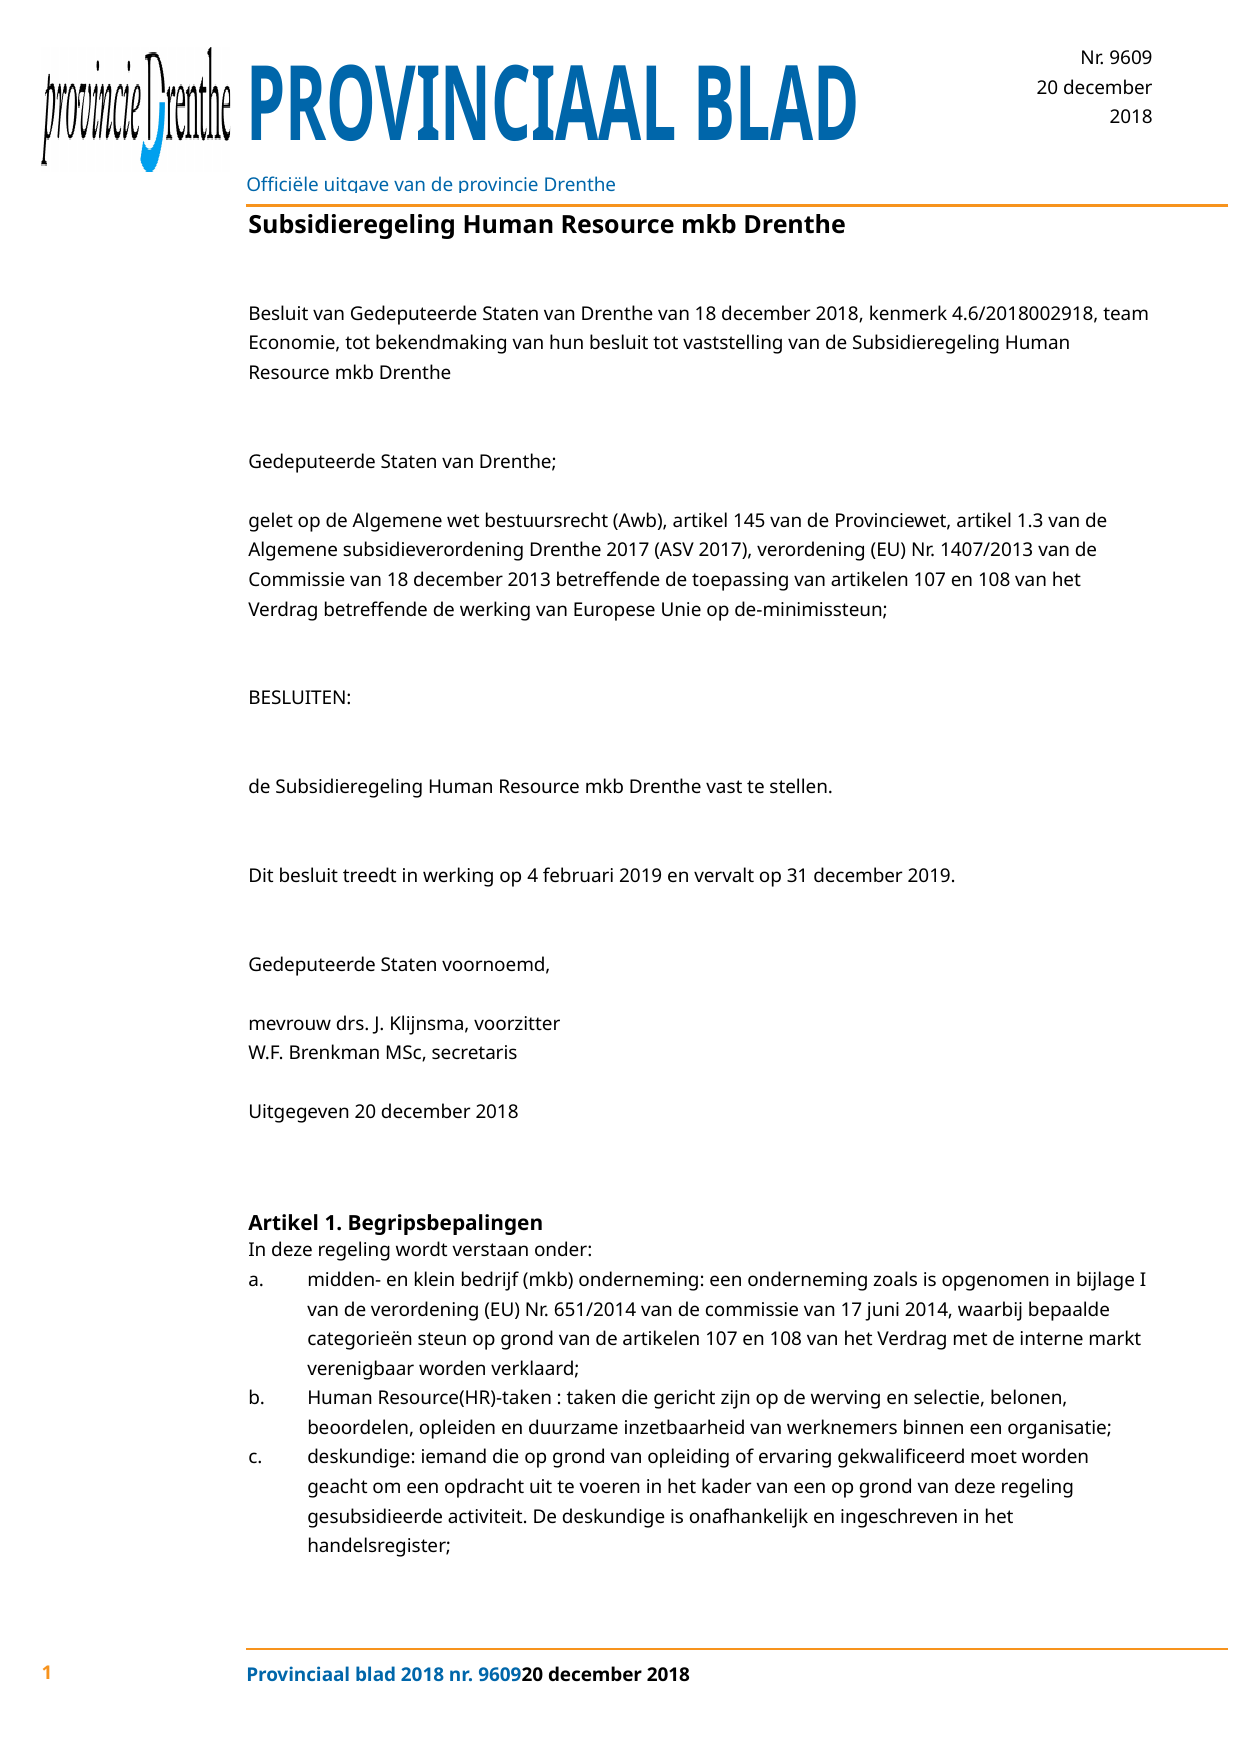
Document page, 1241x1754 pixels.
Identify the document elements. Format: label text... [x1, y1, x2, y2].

text Besluit van Gedeputeerde Staten van Drenthe van 18 december 2018, kenmerk 4.6/2018002918, team Economie, tot bekendmaking van hun besluit tot vaststelling van de Subsidieregeling Human Resource mkb Drenthe [248, 300, 1152, 385]
text Dit besluit treedt in werking op 4 februari 2019 en vervalt op 31 december 2019. [248, 862, 1152, 888]
text In deze regeling wordt verstaan onder: [248, 1237, 1152, 1262]
text Gedeputeerde Staten van Drenthe; [248, 448, 1152, 473]
text Subsidieregeling Human Resource mkb Drenthe [248, 207, 1152, 241]
text de Subsidieregeling Human Resource mkb Drenthe vast te stellen. [248, 773, 1152, 799]
picture [41, 47, 231, 172]
text W.F. Brenkman MSc, secretaris [248, 1039, 1152, 1065]
text Gedeputeerde Staten voornoemd, [248, 951, 1152, 976]
list deskundige: iemand die op grond van opleiding of ervaring gekwalificeerd moet worden geacht om een opdracht uit te voeren in het kader van een op grond van deze regeling gesubsidieerde activiteit. De deskundige is onafhankelijk en ingeschreven in het handelsregister; [248, 1444, 1152, 1558]
list midden- en klein bedrijf (mkb) onderneming: een onderneming zoals is opgenomen in bijlage I van de verordening (EU) Nr. 651/2014 van de commissie van 17 juni 2014, waarbij bepaalde categorieën steun op grond van de artikelen 107 en 108 van het Verdrag met de interne markt verenigbaar worden verklaard; [248, 1266, 1152, 1381]
list Human Resource(HR)-taken : taken die gericht zijn op de werving en selectie, belonen, beoordelen, opleiden en duurzame inzetbaarheid van werknemers binnen een organisatie; [248, 1384, 1152, 1440]
text Uitgegeven 20 december 2018 [248, 1099, 1152, 1124]
text BESLUITEN: [248, 684, 1152, 710]
text Artikel 1. Begripsbepalingen [248, 1208, 1152, 1237]
text mevrouw drs. J. Klijnsma, voorzitter [248, 1010, 1152, 1036]
text gelet op de Algemene wet bestuursrecht (Awb), artikel 145 van de Provinciewet, artikel 1.3 van de Algemene subsidieverordening Drenthe 2017 (ASV 2017), verordening (EU) Nr. 1407/2013 van de Commissie van 18 december 2013 betreffende de toepassing van artikelen 107 en 108 van het Verdrag betreffende de werking van Europese Unie op de-minimissteun; [248, 507, 1152, 621]
